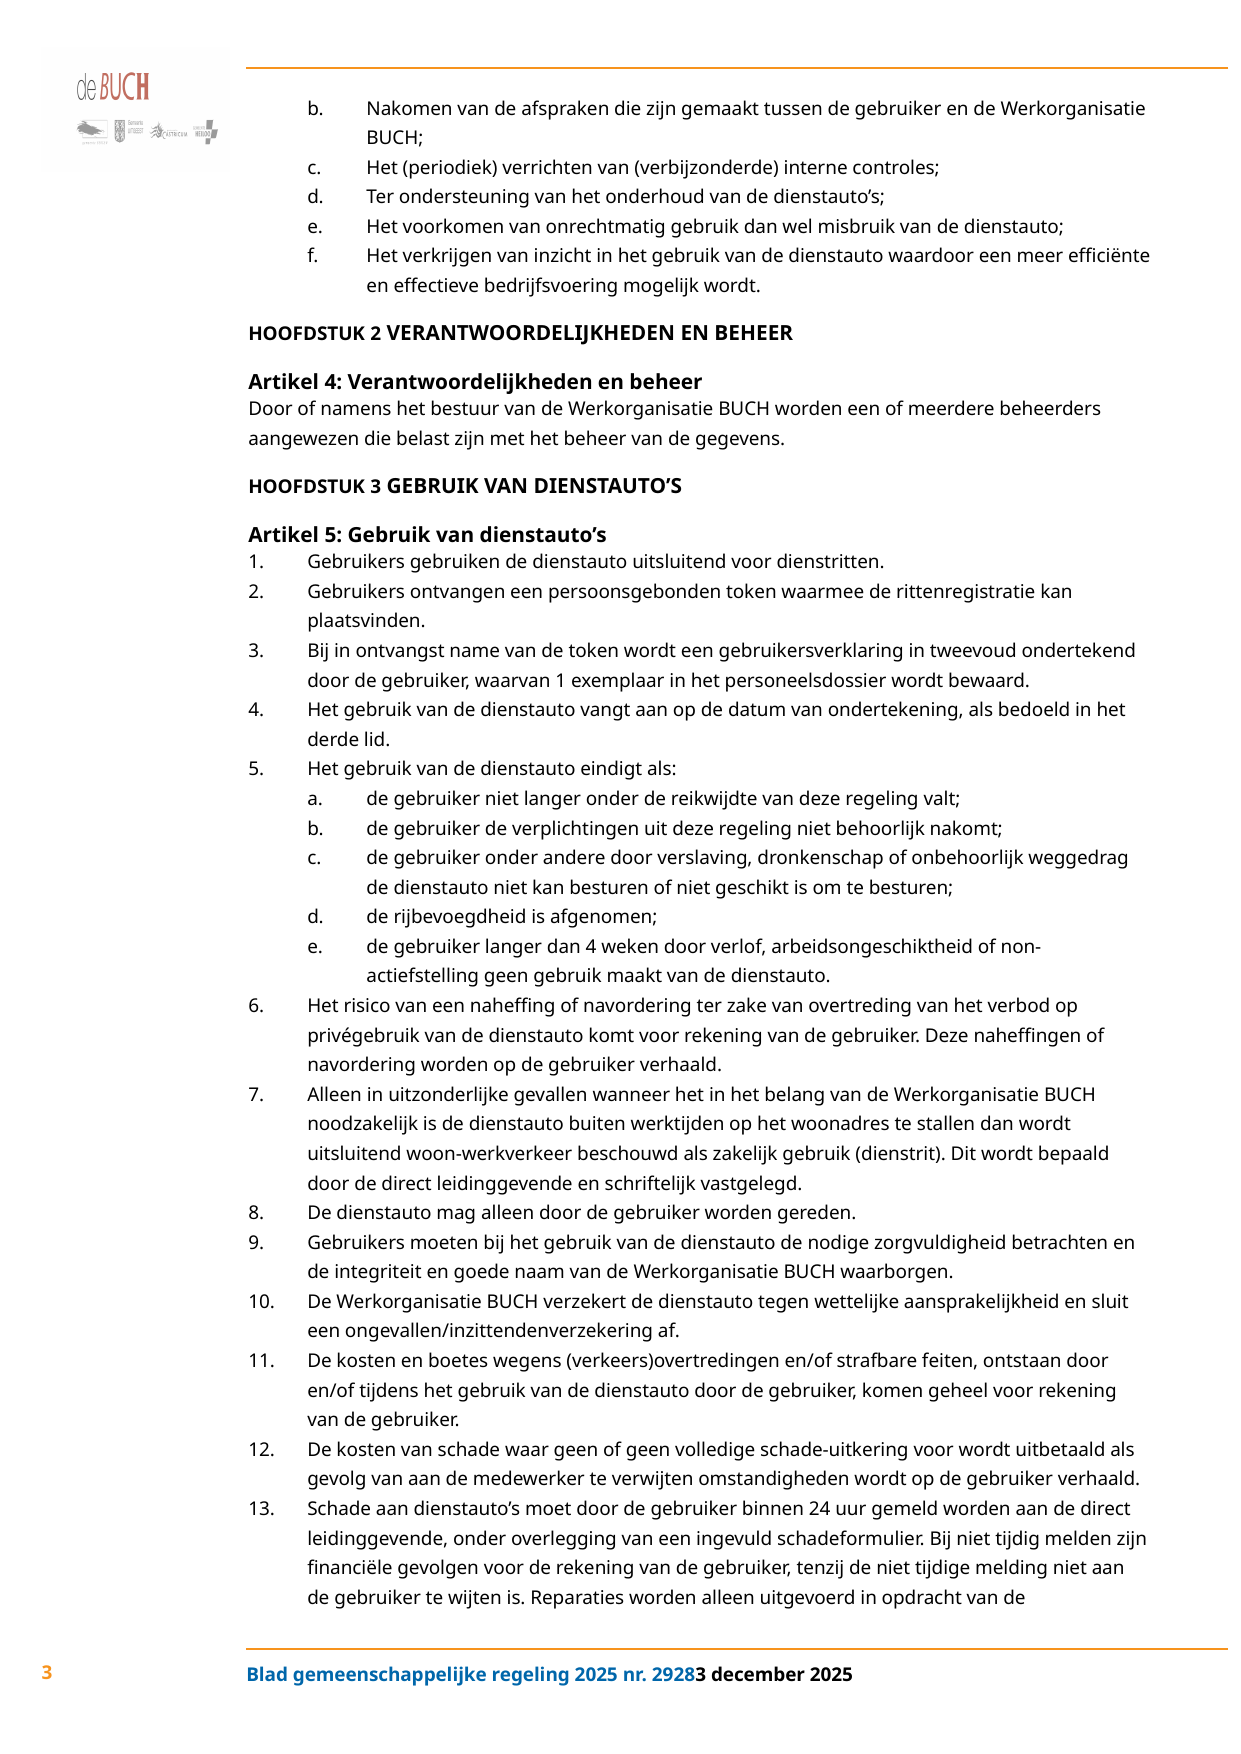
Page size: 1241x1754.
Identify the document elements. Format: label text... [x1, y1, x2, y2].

list Gebruikers moeten bij het gebruik van de dienstauto de nodige zorgvuldigheid betrachten en de integriteit en goede naam van de Werkorganisatie BUCH waarborgen. [248, 1229, 1152, 1284]
list Het gebruik van de dienstauto vangt aan op de datum van ondertekening, als bedoeld in het derde lid. [248, 696, 1152, 752]
list Het risico van een naheffing of navordering ter zake van overtreding van het verbod op privégebruik van de dienstauto komt voor rekening van de gebruiker. Deze naheffingen of navordering worden op de gebruiker verhaald. [248, 992, 1152, 1077]
list De kosten van schade waar geen of geen volledige schade-uitkering voor wordt uitbetaald als gevolg van aan de medewerker te verwijten omstandigheden wordt op de gebruiker verhaald. [248, 1436, 1152, 1491]
list Alleen in uitzonderlijke gevallen wanneer het in het belang van de Werkorganisatie BUCH noodzakelijk is de dienstauto buiten werktijden op het woonadres te stallen dan wordt uitsluitend woon-werkverkeer beschouwd als zakelijk gebruik (dienstrit). Dit wordt bepaald door de direct leidinggevende en schriftelijk vastgelegd. [248, 1081, 1152, 1196]
list De kosten en boetes wegens (verkeers)overtredingen en/of strafbare feiten, ontstaan door en/of tijdens het gebruik van de dienstauto door de gebruiker, komen geheel voor rekening van de gebruiker. [248, 1347, 1152, 1432]
list Ter ondersteuning van het onderhoud van de dienstauto’s; [307, 183, 1152, 209]
text Artikel 4: Verantwoordelijkheden en beheer [248, 367, 1152, 396]
text HOOFDSTUK 3 GEBRUIK VAN DIENSTAUTO’S [248, 471, 1152, 499]
list Bij in ontvangst name van de token wordt een gebruikersverklaring in tweevoud ondertekend door de gebruiker, waarvan 1 exemplaar in het personeelsdossier wordt bewaard. [248, 637, 1152, 693]
list de gebruiker niet langer onder de reikwijdte van deze regeling valt; [307, 785, 1152, 811]
list Het voorkomen van onrechtmatig gebruik dan wel misbruik van de dienstauto; [307, 213, 1152, 239]
list de rijbevoegdheid is afgenomen; [307, 903, 1152, 929]
list De Werkorganisatie BUCH verzekert de dienstauto tegen wettelijke aansprakelijkheid en sluit een ongevallen/inzittendenverzekering af. [248, 1288, 1152, 1343]
list Gebruikers ontvangen een persoonsgebonden token waarmee de rittenregistratie kan plaatsvinden. [248, 578, 1152, 633]
picture [41, 47, 231, 172]
list de gebruiker onder andere door verslaving, dronkenschap of onbehoorlijk weggedrag de dienstauto niet kan besturen of niet geschikt is om te besturen; [307, 844, 1152, 900]
list Het (periodiek) verrichten van (verbijzonderde) interne controles; [307, 154, 1152, 180]
list Nakomen van de afspraken die zijn gemaakt tussen de gebruiker en de Werkorganisatie BUCH; [307, 95, 1152, 150]
list Schade aan dienstauto’s moet door de gebruiker binnen 24 uur gemeld worden aan de direct leidinggevende, onder overlegging van een ingevuld schadeformulier. Bij niet tijdig melden zijn financiële gevolgen voor de rekening van de gebruiker, tenzij de niet tijdige melding niet aan de gebruiker te wijten is. Reparaties worden alleen uitgevoerd in opdracht van de [248, 1495, 1152, 1610]
list de gebruiker de verplichtingen uit deze regeling niet behoorlijk nakomt; [307, 815, 1152, 841]
list Gebruikers gebruiken de dienstauto uitsluitend voor dienstritten. [248, 548, 1152, 574]
text Door of namens het bestuur van de Werkorganisatie BUCH worden een of meerdere beheerders aangewezen die belast zijn met het beheer van de gegevens. [248, 396, 1152, 451]
list Het gebruik van de dienstauto eindigt als: [248, 756, 1152, 781]
list Het verkrijgen van inzicht in het gebruik van de dienstauto waardoor een meer efficiënte en effectieve bedrijfsvoering mogelijk wordt. [307, 243, 1152, 298]
list de gebruiker langer dan 4 weken door verlof, arbeidsongeschiktheid of non-actiefstelling geen gebruik maakt van de dienstauto. [307, 933, 1152, 988]
text HOOFDSTUK 2 VERANTWOORDELIJKHEDEN EN BEHEER [248, 318, 1152, 346]
text Artikel 5: Gebruik van dienstauto’s [248, 520, 1152, 548]
list De dienstauto mag alleen door de gebruiker worden gereden. [248, 1199, 1152, 1225]
